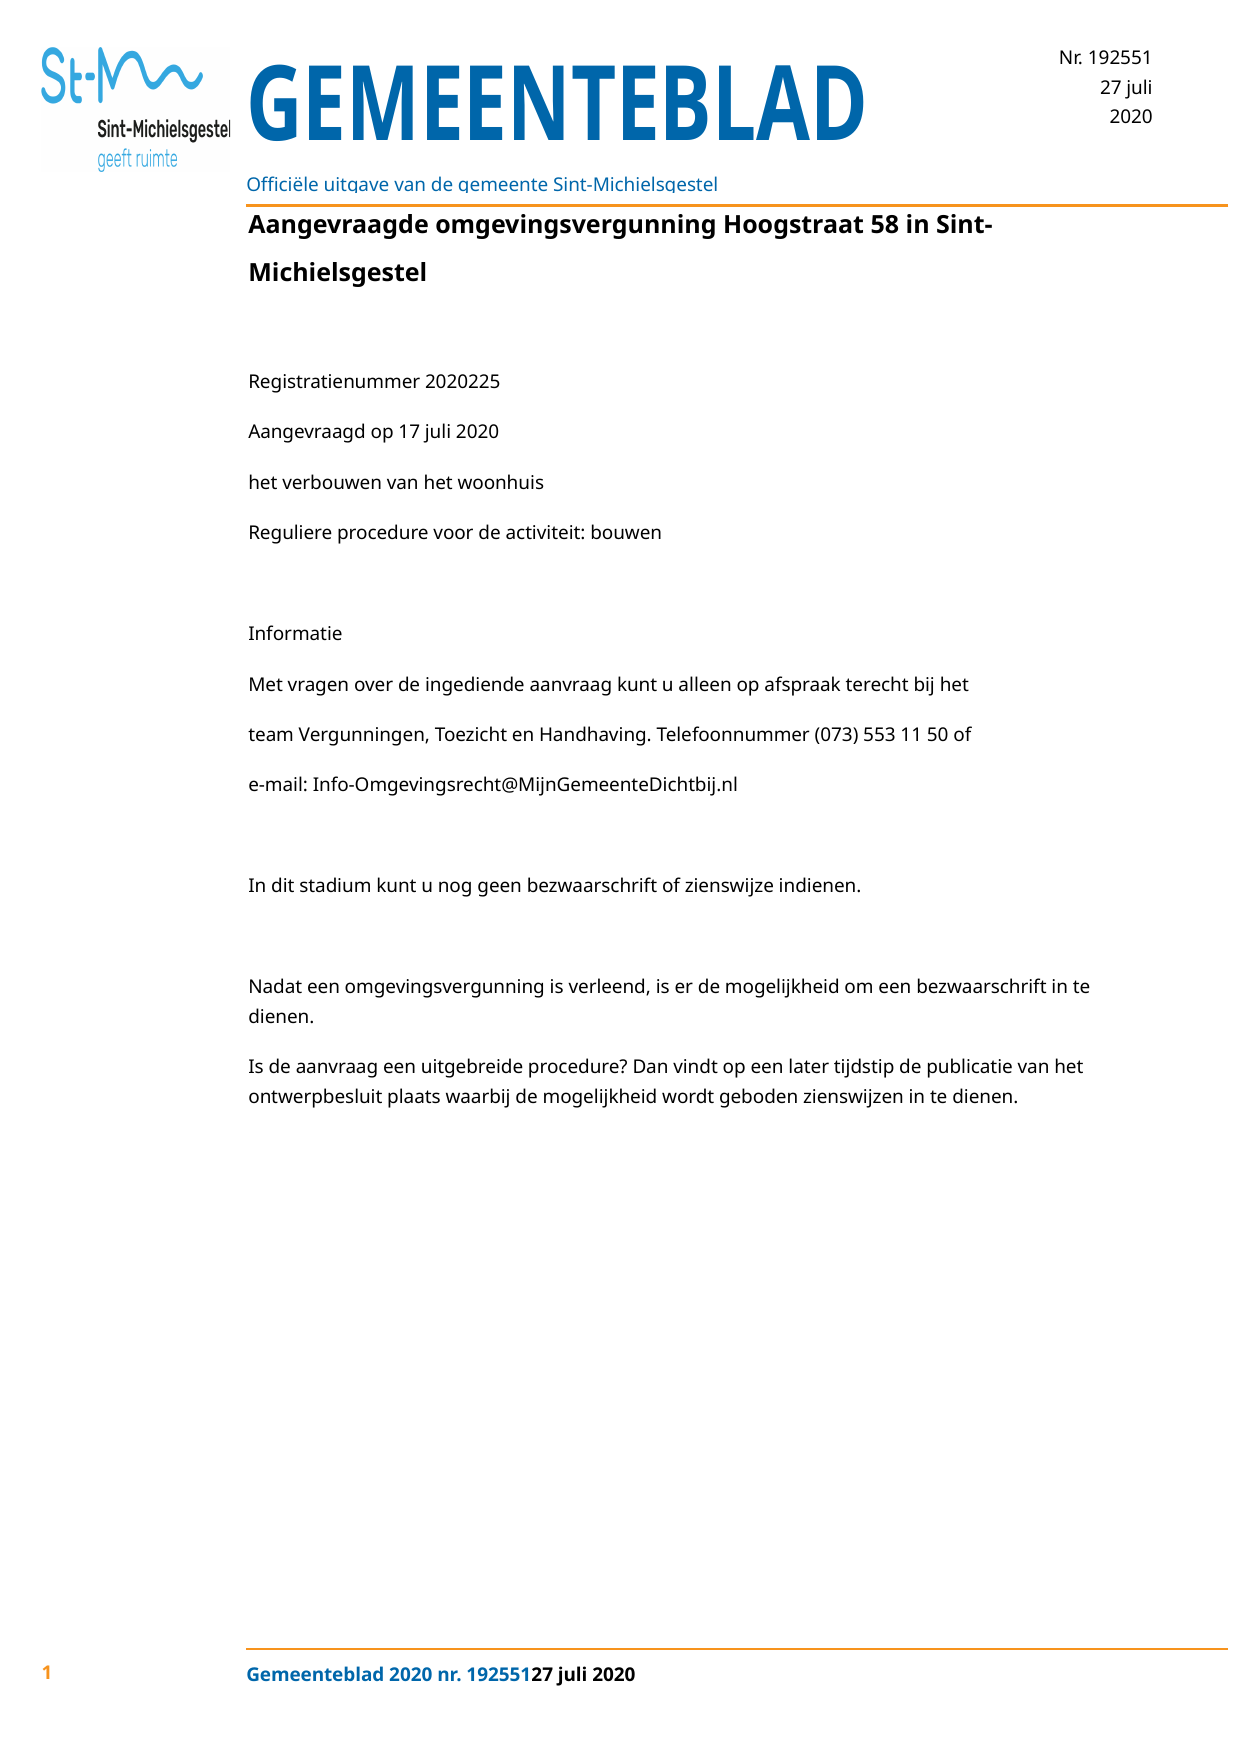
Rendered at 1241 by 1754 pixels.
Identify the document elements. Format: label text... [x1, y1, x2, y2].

text Nadat een omgevingsvergunning is verleend, is er de mogelijkheid om een bezwaarschrift in te dienen. [248, 973, 1152, 1029]
text Aangevraagde omgevingsvergunning Hoogstraat 58 in Sint-Michielsgestel [248, 207, 1152, 288]
text Registratienummer 2020225 [248, 368, 1152, 394]
text het verbouwen van het woonhuis [248, 469, 1152, 495]
text In dit stadium kunt u nog geen bezwaarschrift of zienswijze indienen. [248, 872, 1152, 898]
text Reguliere procedure voor de activiteit: bouwen [248, 519, 1152, 545]
text e-mail: Info-Omgevingsrecht@MijnGemeenteDichtbij.nl [248, 772, 1152, 797]
text Informatie [248, 620, 1152, 646]
text team Vergunningen, Toezicht en Handhaving. Telefoonnummer (073) 553 11 50 of [248, 721, 1152, 747]
text Aangevraagd op 17 juli 2020 [248, 419, 1152, 444]
text Is de aanvraag een uitgebreide procedure? Dan vindt op een later tijdstip de publicatie van het ontwerpbesluit plaats waarbij de mogelijkheid wordt geboden zienswijzen in te dienen. [248, 1053, 1152, 1109]
text Met vragen over de ingediende aanvraag kunt u alleen op afspraak terecht bij het [248, 671, 1152, 697]
picture [41, 47, 231, 172]
